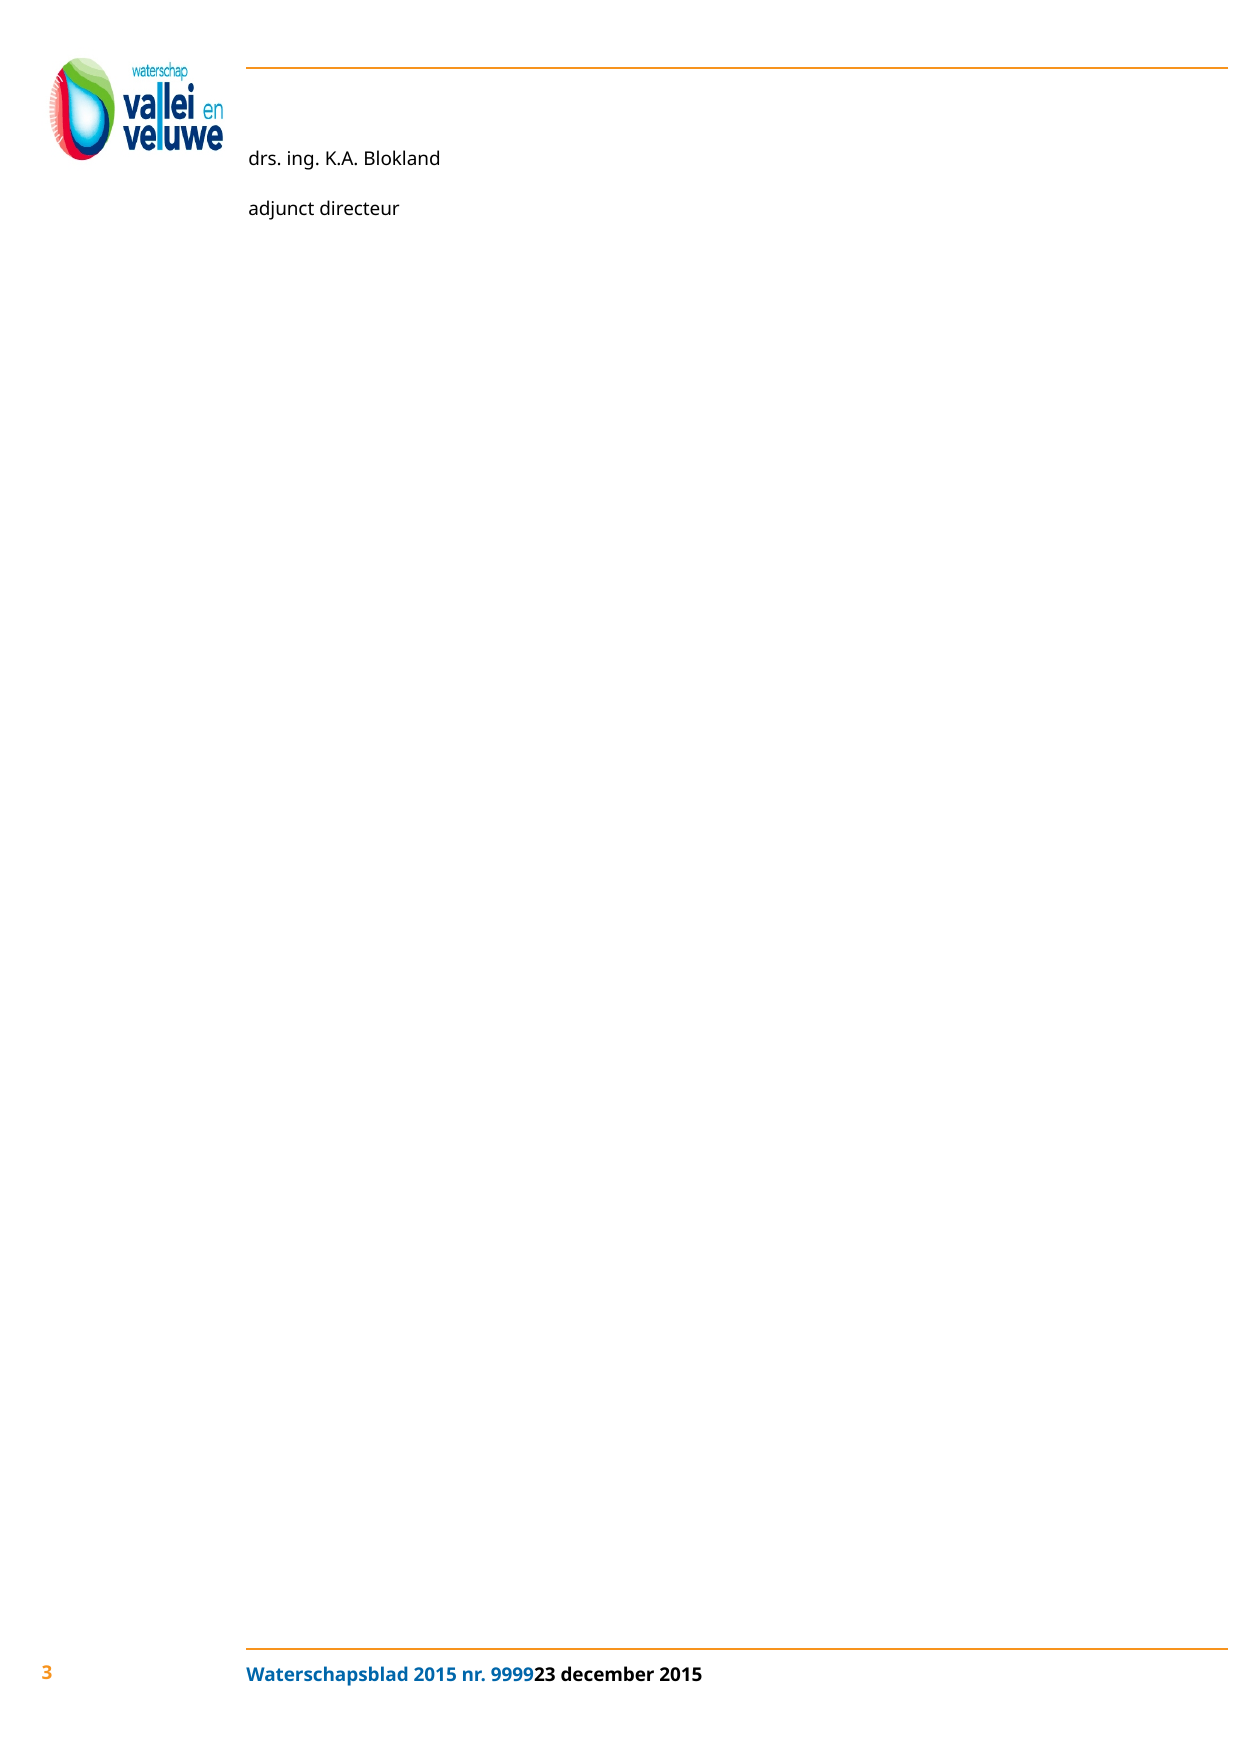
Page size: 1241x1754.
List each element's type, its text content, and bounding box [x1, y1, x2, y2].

text adjunct directeur [248, 196, 1152, 221]
text drs. ing. K.A. Blokland [248, 145, 1152, 171]
picture [41, 47, 231, 172]
